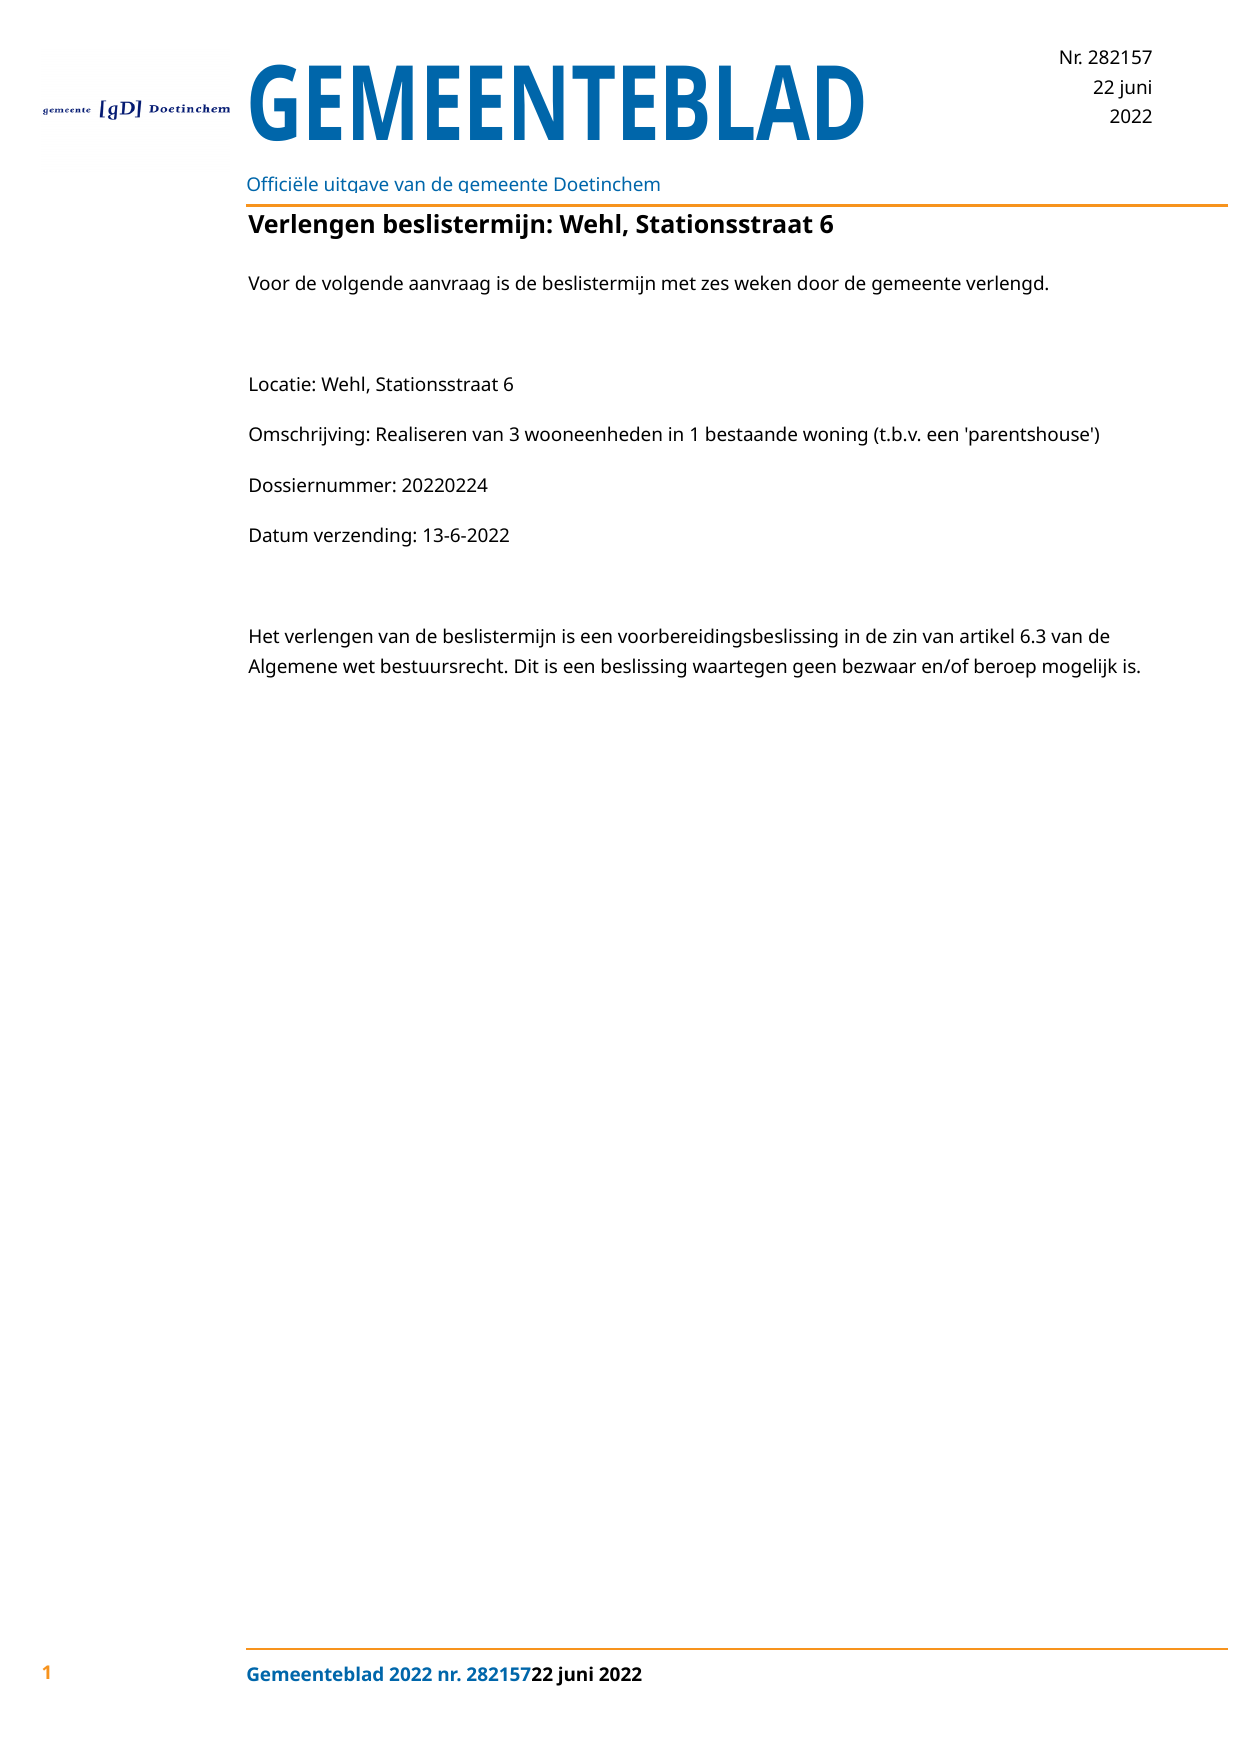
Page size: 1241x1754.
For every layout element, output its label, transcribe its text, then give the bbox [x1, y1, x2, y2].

picture [41, 47, 231, 172]
text Locatie: Wehl, Stationsstraat 6 [248, 371, 1152, 397]
text Het verlengen van de beslistermijn is een voorbereidingsbeslissing in de zin van artikel 6.3 van de Algemene wet bestuursrecht. Dit is een beslissing waartegen geen bezwaar en/of beroep mogelijk is. [248, 623, 1152, 678]
text Datum verzending: 13-6-2022 [248, 522, 1152, 548]
text Dossiernummer: 20220224 [248, 472, 1152, 498]
text Voor de volgende aanvraag is de beslistermijn met zes weken door de gemeente verlengd. [248, 270, 1152, 296]
text Verlengen beslistermijn: Wehl, Stationsstraat 6 [248, 207, 1152, 241]
text Omschrijving: Realiseren van 3 wooneenheden in 1 bestaande woning (t.b.v. een 'parentshouse') [248, 422, 1152, 447]
